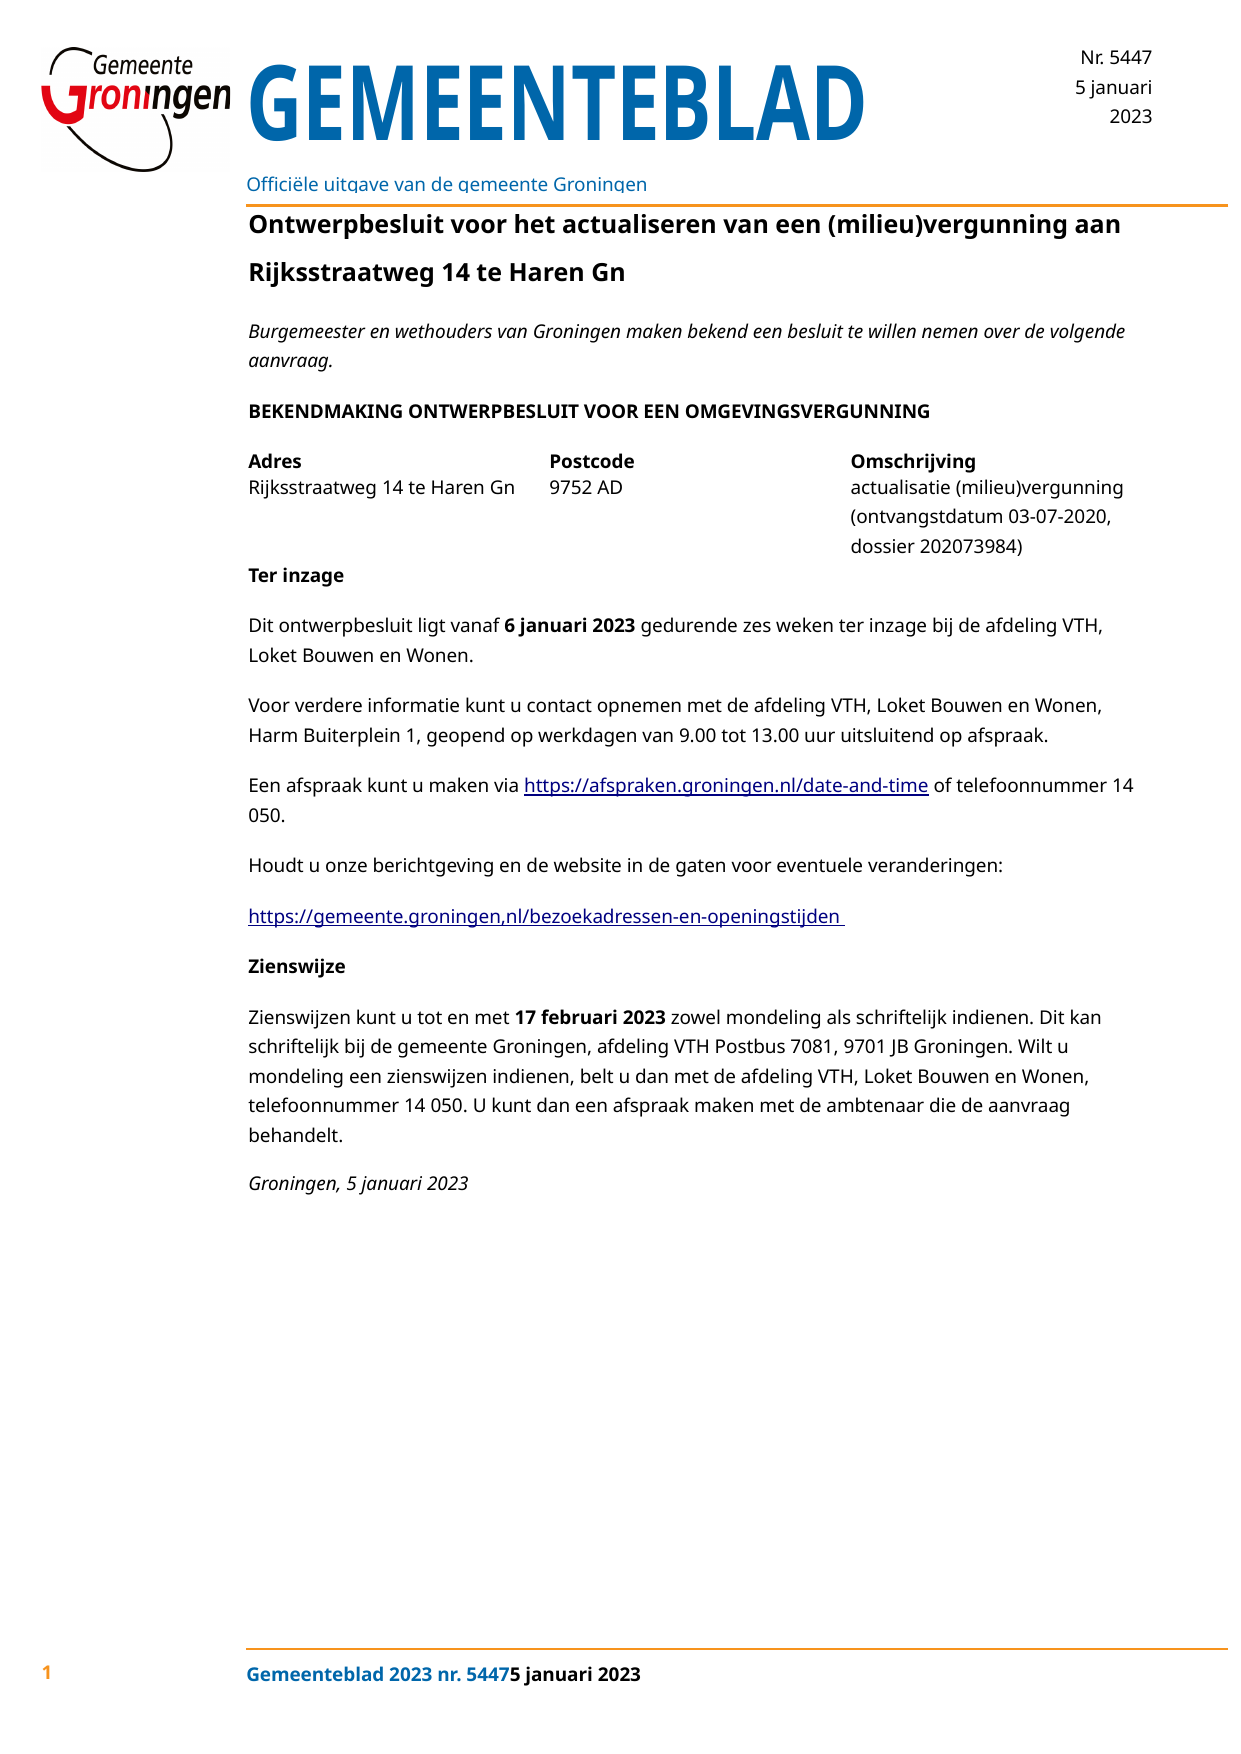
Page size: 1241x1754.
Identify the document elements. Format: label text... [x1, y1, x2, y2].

table_cell Rijksstraatweg 14 te Haren Gn [248, 474, 549, 559]
text Zienswijzen kunt u tot en met 17 februari 2023 zowel mondeling als schriftelijk indienen. Dit kan schriftelijk bij de gemeente Groningen, afdeling VTH Postbus 7081, 9701 JB Groningen. Wilt u mondeling een zienswijzen indienen, belt u dan met de afdeling VTH, Loket Bouwen en Wonen, telefoonnummer 14 050. U kunt dan een afspraak maken met de ambtenaar die de aanvraag behandelt. [248, 1004, 1152, 1148]
picture [41, 47, 231, 172]
text Zienswijze [248, 953, 1152, 979]
text Dit ontwerpbesluit ligt vanaf 6 januari 2023 gedurende zes weken ter inzage bij de afdeling VTH, Loket Bouwen en Wonen. [248, 613, 1152, 668]
table_header Postcode [549, 449, 850, 474]
text Ter inzage [248, 562, 1152, 588]
text Voor verdere informatie kunt u contact opnemen met de afdeling VTH, Loket Bouwen en Wonen, Harm Buiterplein 1, geopend op werkdagen van 9.00 tot 13.00 uur uitsluitend op afspraak. [248, 693, 1152, 748]
table_header Omschrijving [850, 449, 1152, 474]
text https://gemeente.groningen,nl/bezoekadressen-en-openingstijden [248, 903, 1152, 929]
text Burgemeester en wethouders van Groningen maken bekend een besluit te willen nemen over de volgende aanvraag. [248, 318, 1152, 373]
text Een afspraak kunt u maken via https://afspraken.groningen.nl/date-and-time of telefoonnummer 14 050. [248, 773, 1152, 828]
text Houdt u onze berichtgeving en de website in de gaten voor eventuele veranderingen: [248, 853, 1152, 878]
text BEKENDMAKING ONTWERPBESLUIT VOOR EEN OMGEVINGSVERGUNNING [248, 398, 1152, 424]
table_cell 9752 AD [549, 474, 850, 559]
text Groningen, 5 januari 2023 [248, 1170, 1152, 1196]
table_header Adres [248, 449, 549, 474]
text Ontwerpbesluit voor het actualiseren van een (milieu)vergunning aan Rijksstraatweg 14 te Haren Gn [248, 207, 1152, 288]
table_cell actualisatie (milieu)vergunning (ontvangstdatum 03-07-2020, dossier 202073984) [850, 474, 1152, 559]
